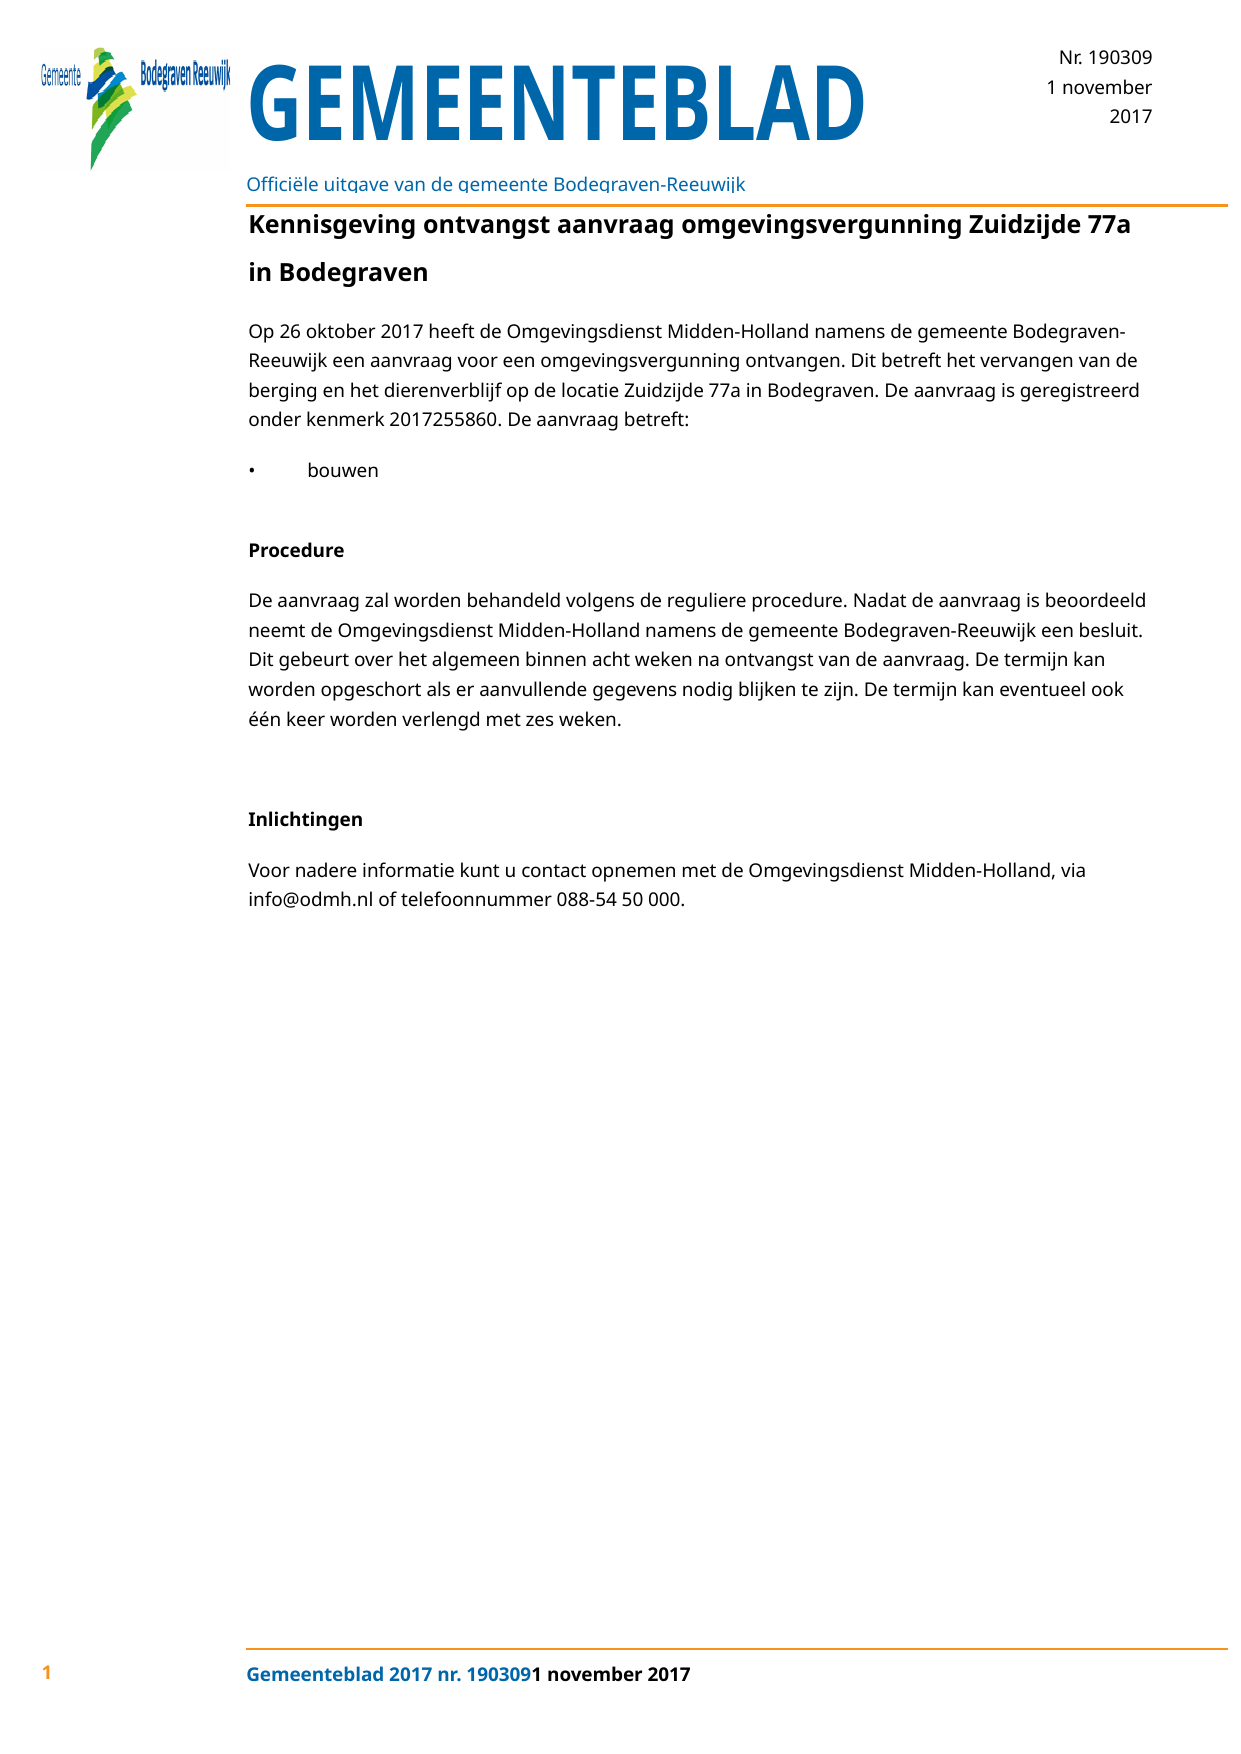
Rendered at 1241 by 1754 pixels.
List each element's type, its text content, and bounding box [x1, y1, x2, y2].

text Procedure [248, 537, 1152, 563]
picture [41, 47, 231, 172]
text Voor nadere informatie kunt u contact opnemen met de Omgevingsdienst Midden-Holland, via info@odmh.nl of telefoonnummer 088-54 50 000. [248, 857, 1152, 912]
text Kennisgeving ontvangst aanvraag omgevingsvergunning Zuidzijde 77a in Bodegraven [248, 207, 1152, 288]
text Op 26 oktober 2017 heeft de Omgevingsdienst Midden-Holland namens de gemeente Bodegraven-Reeuwijk een aanvraag voor een omgevingsvergunning ontvangen. Dit betreft het vervangen van de berging en het dierenverblijf op de locatie Zuidzijde 77a in Bodegraven. De aanvraag is geregistreerd onder kenmerk 2017255860. De aanvraag betreft: [248, 318, 1152, 432]
text Inlichtingen [248, 807, 1152, 832]
list bouwen [248, 457, 1152, 483]
text De aanvraag zal worden behandeld volgens de reguliere procedure. Nadat de aanvraag is beoordeeld neemt de Omgevingsdienst Midden-Holland namens de gemeente Bodegraven-Reeuwijk een besluit. Dit gebeurt over het algemeen binnen acht weken na ontvangst van de aanvraag. De termijn kan worden opgeschort als er aanvullende gegevens nodig blijken te zijn. De termijn kan eventueel ook één keer worden verlengd met zes weken. [248, 587, 1152, 732]
